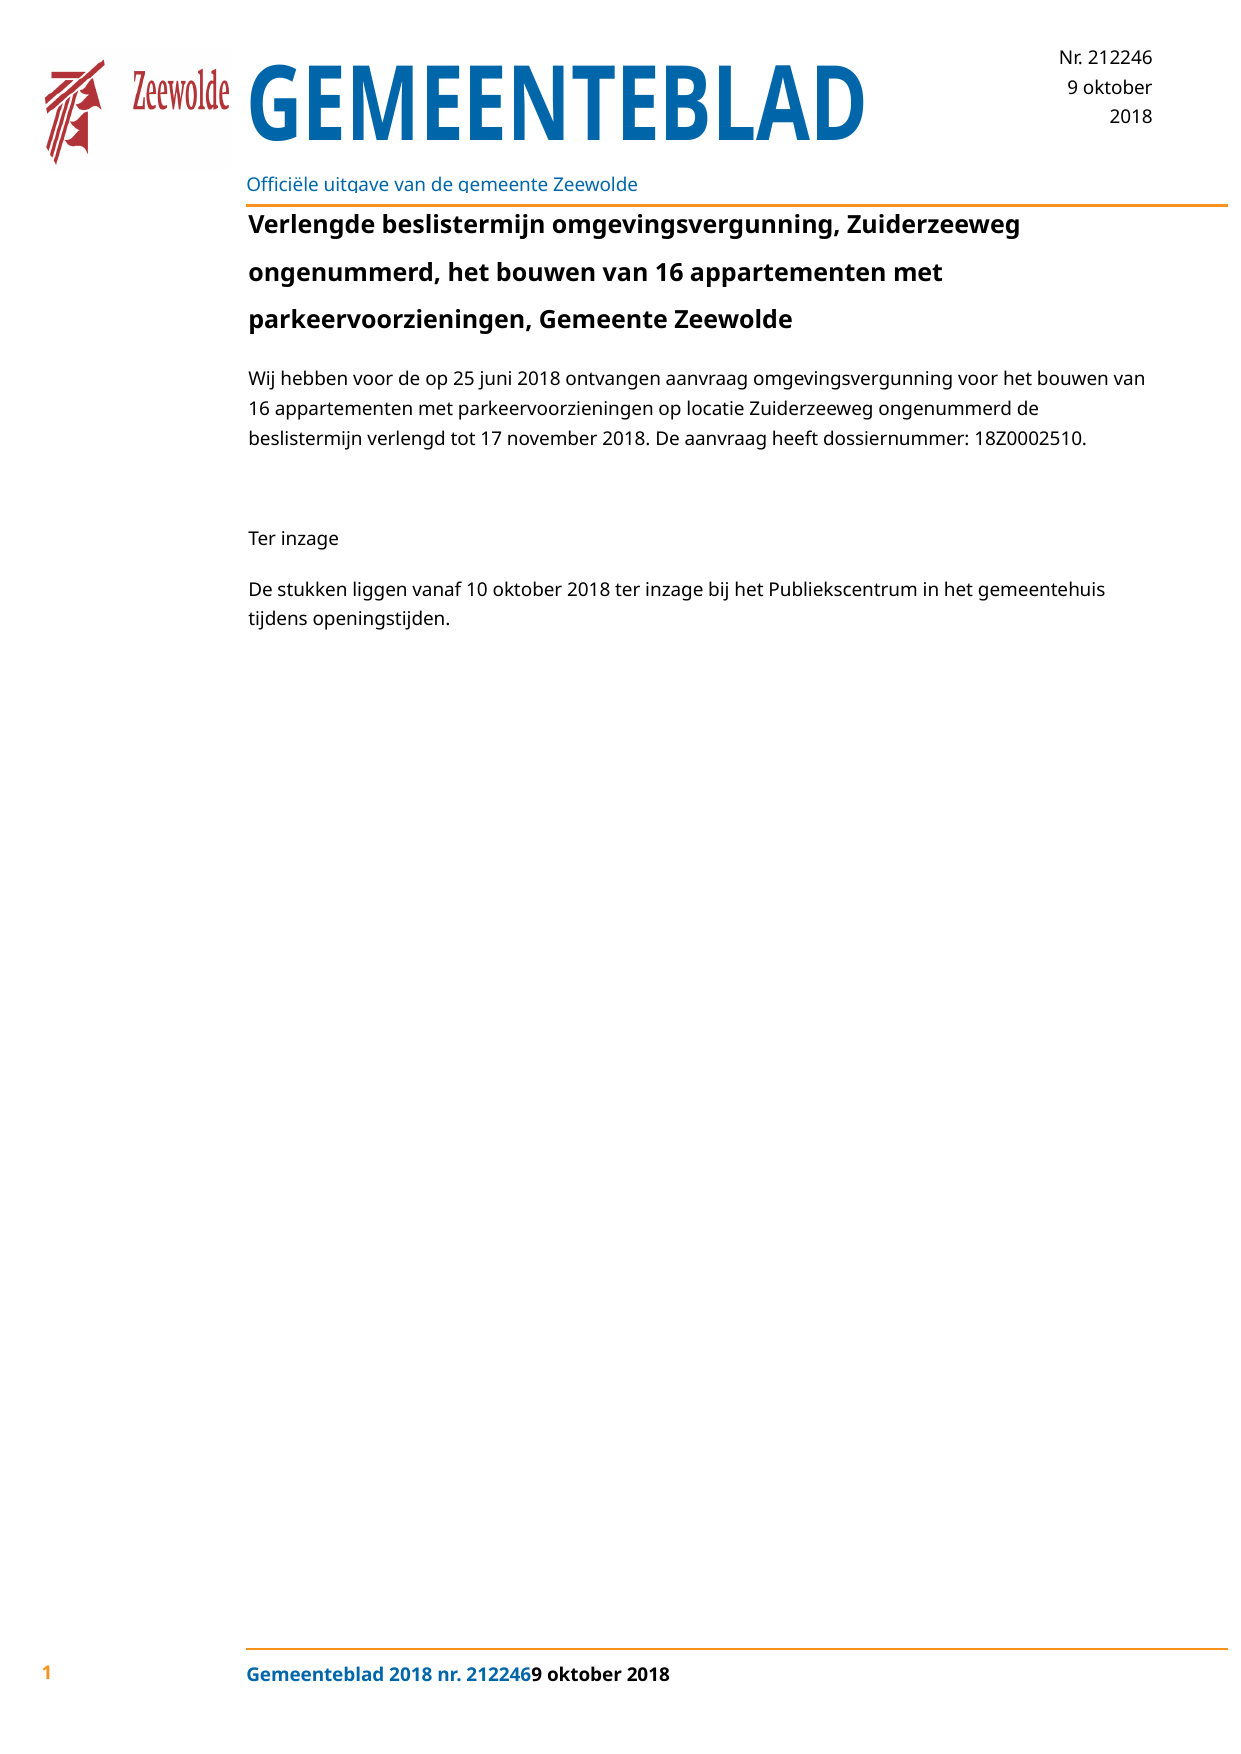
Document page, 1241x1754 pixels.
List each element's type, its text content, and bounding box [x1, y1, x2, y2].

text Ter inzage [248, 526, 1152, 551]
text Verlengde beslistermijn omgevingsvergunning, Zuiderzeeweg ongenummerd, het bouwen van 16 appartementen met parkeervoorzieningen, Gemeente Zeewolde [248, 207, 1152, 336]
picture [41, 47, 231, 172]
text Wij hebben voor de op 25 juni 2018 ontvangen aanvraag omgevingsvergunning voor het bouwen van 16 appartementen met parkeervoorzieningen op locatie Zuiderzeeweg ongenummerd de beslistermijn verlengd tot 17 november 2018. De aanvraag heeft dossiernummer: 18Z0002510. [248, 366, 1152, 450]
text De stukken liggen vanaf 10 oktober 2018 ter inzage bij het Publiekscentrum in het gemeentehuis tijdens openingstijden. [248, 576, 1152, 631]
